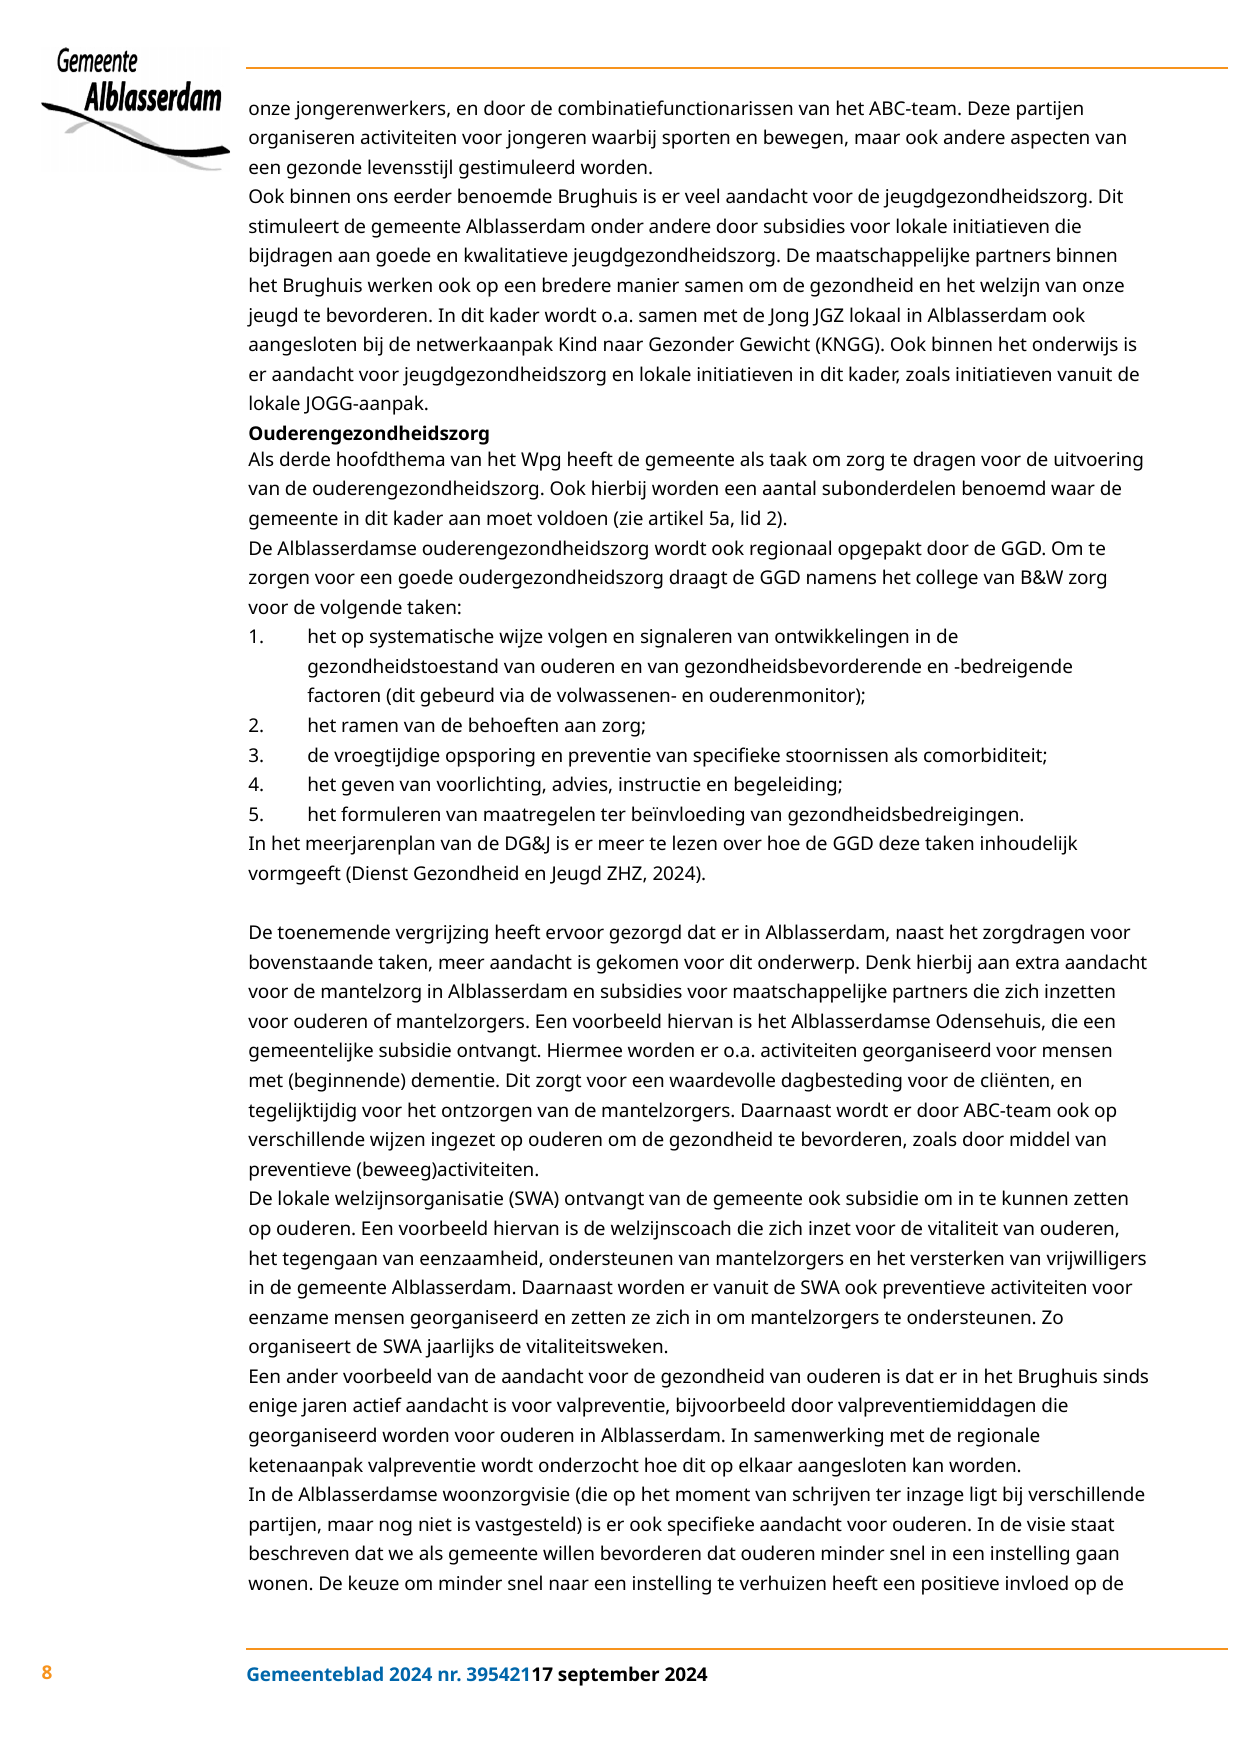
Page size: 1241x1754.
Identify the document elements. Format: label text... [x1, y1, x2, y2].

list het geven van voorlichting, advies, instructie en begeleiding; [248, 771, 1152, 797]
text In het meerjarenplan van de DG&J is er meer te lezen over hoe de GGD deze taken inhoudelijk vormgeeft (Dienst Gezondheid en Jeugd ZHZ, 2024). [248, 831, 1152, 886]
picture [41, 47, 231, 172]
list het ramen van de behoeften aan zorg; [248, 712, 1152, 738]
text Ouderengezondheidszorg [248, 420, 1152, 446]
text De Alblasserdamse ouderengezondheidszorg wordt ook regionaal opgepakt door de GGD. Om te zorgen voor een goede oudergezondheidszorg draagt de GGD namens het college van B&W zorg voor de volgende taken: [248, 535, 1152, 619]
text Als derde hoofdthema van het Wpg heeft de gemeente als taak om zorg te dragen voor de uitvoering van de ouderengezondheidszorg. Ook hierbij worden een aantal subonderdelen benoemd waar de gemeente in dit kader aan moet voldoen (zie artikel 5a, lid 2). [248, 446, 1152, 531]
list het op systematische wijze volgen en signaleren van ontwikkelingen in de gezondheidstoestand van ouderen en van gezondheidsbevorderende en -bedreigende factoren (dit gebeurd via de volwassenen- en ouderenmonitor); [248, 623, 1152, 708]
text onze jongerenwerkers, en door de combinatiefunctionarissen van het ABC-team. Deze partijen organiseren activiteiten voor jongeren waarbij sporten en bewegen, maar ook andere aspecten van een gezonde levensstijl gestimuleerd worden. [248, 95, 1152, 180]
text De lokale welzijnsorganisatie (SWA) ontvangt van de gemeente ook subsidie om in te kunnen zetten op ouderen. Een voorbeeld hiervan is de welzijnscoach die zich inzet voor de vitaliteit van ouderen, het tegengaan van eenzaamheid, ondersteunen van mantelzorgers en het versterken van vrijwilligers in de gemeente Alblasserdam. Daarnaast worden er vanuit de SWA ook preventieve activiteiten voor eenzame mensen georganiseerd en zetten ze zich in om mantelzorgers te ondersteunen. Zo organiseert de SWA jaarlijks de vitaliteitsweken. [248, 1186, 1152, 1359]
text In de Alblasserdamse woonzorgvisie (die op het moment van schrijven ter inzage ligt bij verschillende partijen, maar nog niet is vastgesteld) is er ook specifieke aandacht voor ouderen. In de visie staat beschreven dat we als gemeente willen bevorderen dat ouderen minder snel in een instelling gaan wonen. De keuze om minder snel naar een instelling te verhuizen heeft een positieve invloed op de [248, 1481, 1152, 1596]
text De toenemende vergrijzing heeft ervoor gezorgd dat er in Alblasserdam, naast het zorgdragen voor bovenstaande taken, meer aandacht is gekomen voor dit onderwerp. Denk hierbij aan extra aandacht voor de mantelzorg in Alblasserdam en subsidies voor maatschappelijke partners die zich inzetten voor ouderen of mantelzorgers. Een voorbeeld hiervan is het Alblasserdamse Odensehuis, die een gemeentelijke subsidie ontvangt. Hiermee worden er o.a. activiteiten georganiseerd voor mensen met (beginnende) dementie. Dit zorgt voor een waardevolle dagbesteding voor de cliënten, en tegelijktijdig voor het ontzorgen van de mantelzorgers. Daarnaast wordt er door ABC-team ook op verschillende wijzen ingezet op ouderen om de gezondheid te bevorderen, zoals door middel van preventieve (beweeg)activiteiten. [248, 919, 1152, 1182]
text Een ander voorbeeld van de aandacht voor de gezondheid van ouderen is dat er in het Brughuis sinds enige jaren actief aandacht is voor valpreventie, bijvoorbeeld door valpreventiemiddagen die georganiseerd worden voor ouderen in Alblasserdam. In samenwerking met de regionale ketenaanpak valpreventie wordt onderzocht hoe dit op elkaar aangesloten kan worden. [248, 1363, 1152, 1477]
list de vroegtijdige opsporing en preventie van specifieke stoornissen als comorbiditeit; [248, 742, 1152, 767]
text Ook binnen ons eerder benoemde Brughuis is er veel aandacht voor de jeugdgezondheidszorg. Dit stimuleert de gemeente Alblasserdam onder andere door subsidies voor lokale initiatieven die bijdragen aan goede en kwalitatieve jeugdgezondheidszorg. De maatschappelijke partners binnen het Brughuis werken ook op een bredere manier samen om de gezondheid en het welzijn van onze jeugd te bevorderen. In dit kader wordt o.a. samen met de Jong JGZ lokaal in Alblasserdam ook aangesloten bij de netwerkaanpak Kind naar Gezonder Gewicht (KNGG). Ook binnen het onderwijs is er aandacht voor jeugdgezondheidszorg en lokale initiatieven in dit kader, zoals initiatieven vanuit de lokale JOGG-aanpak. [248, 183, 1152, 416]
list het formuleren van maatregelen ter beïnvloeding van gezondheidsbedreigingen. [248, 801, 1152, 827]
